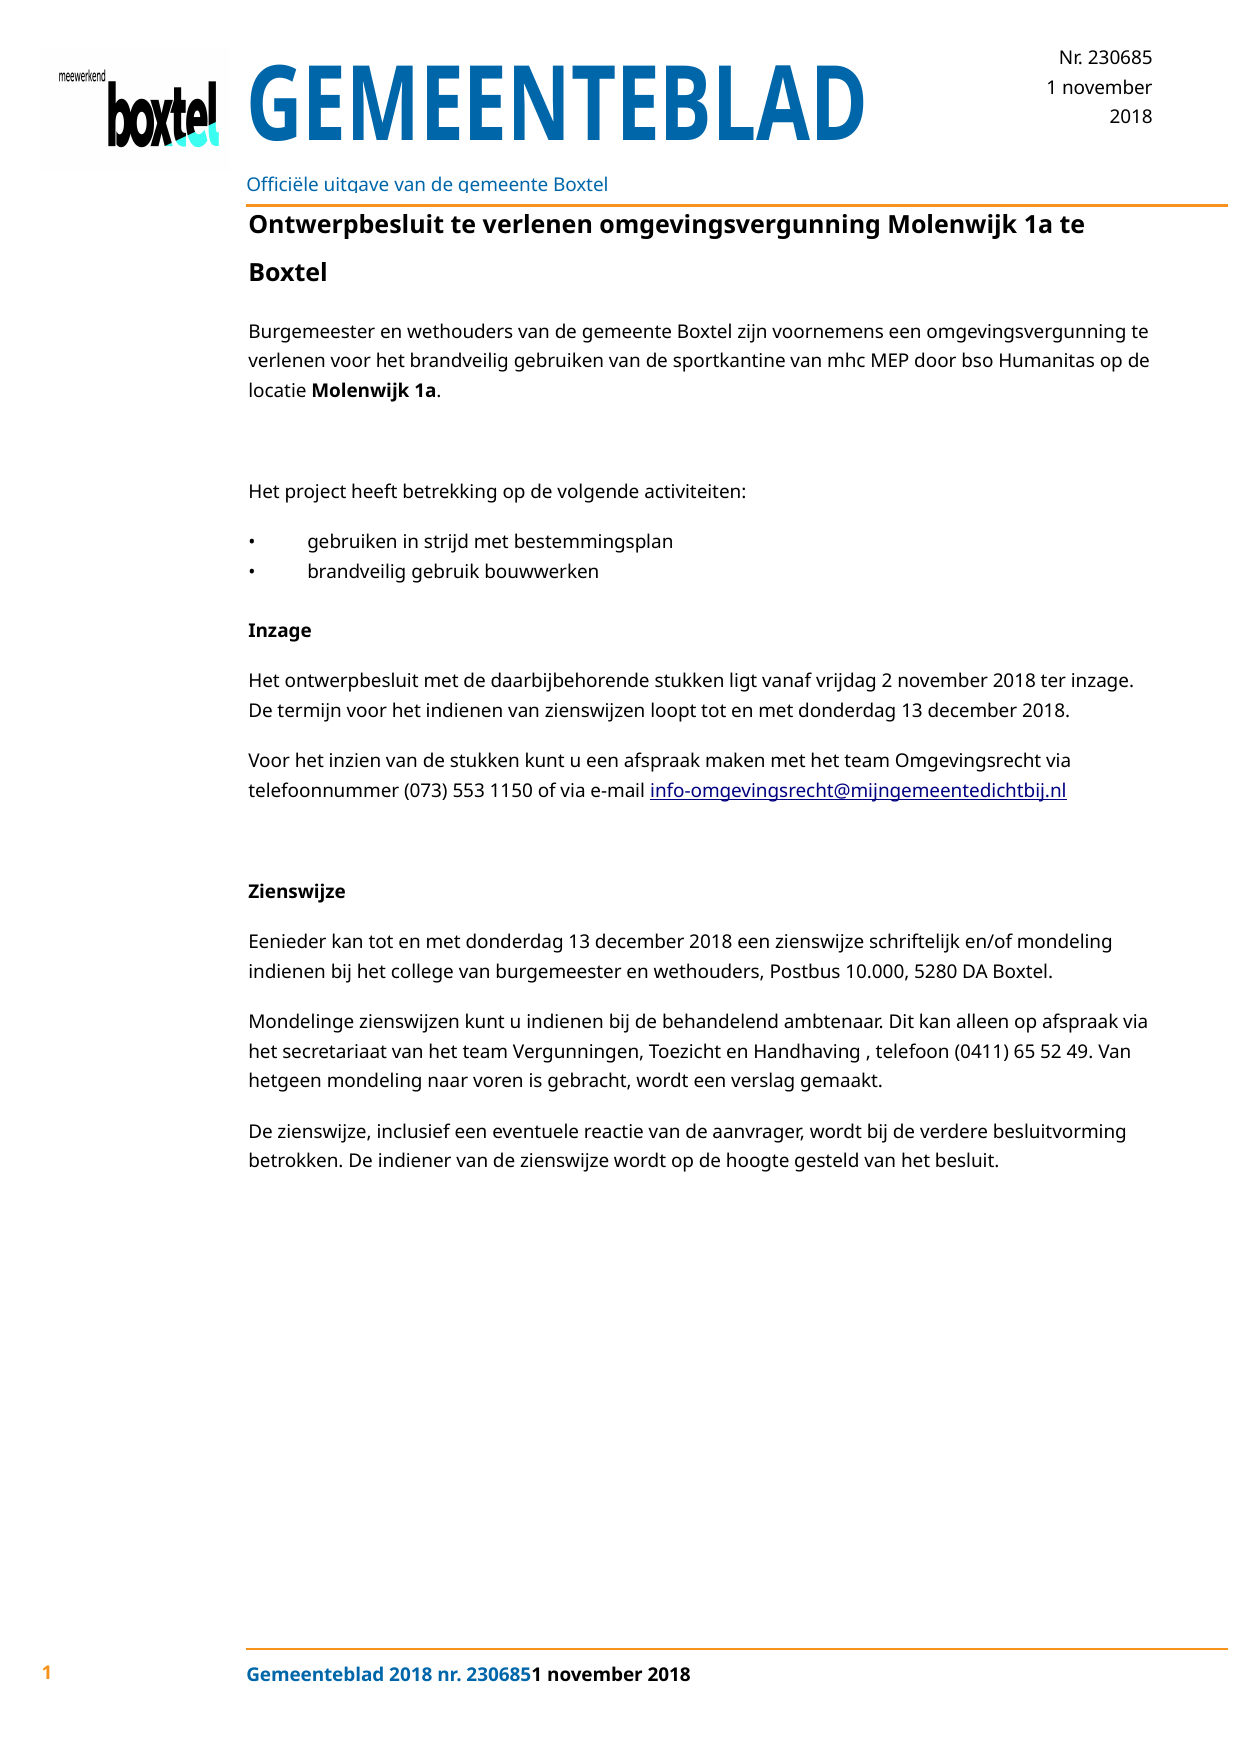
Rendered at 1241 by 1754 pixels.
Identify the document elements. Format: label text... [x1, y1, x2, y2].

text Voor het inzien van de stukken kunt u een afspraak maken met het team Omgevingsrecht via telefoonnummer (073) 553 1150 of via e-mail info-omgevingsrecht@mijngemeentedichtbij.nl [248, 747, 1152, 803]
list brandveilig gebruik bouwwerken [248, 558, 1152, 584]
text Mondelinge zienswijzen kunt u indienen bij de behandelend ambtenaar. Dit kan alleen op afspraak via het secretariaat van het team Vergunningen, Toezicht en Handhaving , telefoon (0411) 65 52 49. Van hetgeen mondeling naar voren is gebracht, wordt een verslag gemaakt. [248, 1008, 1152, 1093]
text Het project heeft betrekking op de volgende activiteiten: [248, 478, 1152, 504]
text Eenieder kan tot en met donderdag 13 december 2018 een zienswijze schriftelijk en/of mondeling indienen bij het college van burgemeester en wethouders, Postbus 10.000, 5280 DA Boxtel. [248, 928, 1152, 984]
text Ontwerpbesluit te verlenen omgevingsvergunning Molenwijk 1a te Boxtel [248, 207, 1152, 288]
text Het ontwerpbesluit met de daarbijbehorende stukken ligt vanaf vrijdag 2 november 2018 ter inzage. De termijn voor het indienen van zienswijzen loopt tot en met donderdag 13 december 2018. [248, 667, 1152, 723]
text Zienswijze [248, 878, 1152, 904]
text Inzage [248, 617, 1152, 643]
list gebruiken in strijd met bestemmingsplan [248, 528, 1152, 554]
text Burgemeester en wethouders van de gemeente Boxtel zijn voornemens een omgevingsvergunning te verlenen voor het brandveilig gebruiken van de sportkantine van mhc MEP door bso Humanitas op de locatie Molenwijk 1a. [248, 318, 1152, 403]
text De zienswijze, inclusief een eventuele reactie van de aanvrager, wordt bij de verdere besluitvorming betrokken. De indiener van de zienswijze wordt op de hoogte gesteld van het besluit. [248, 1118, 1152, 1173]
picture [41, 47, 231, 172]
